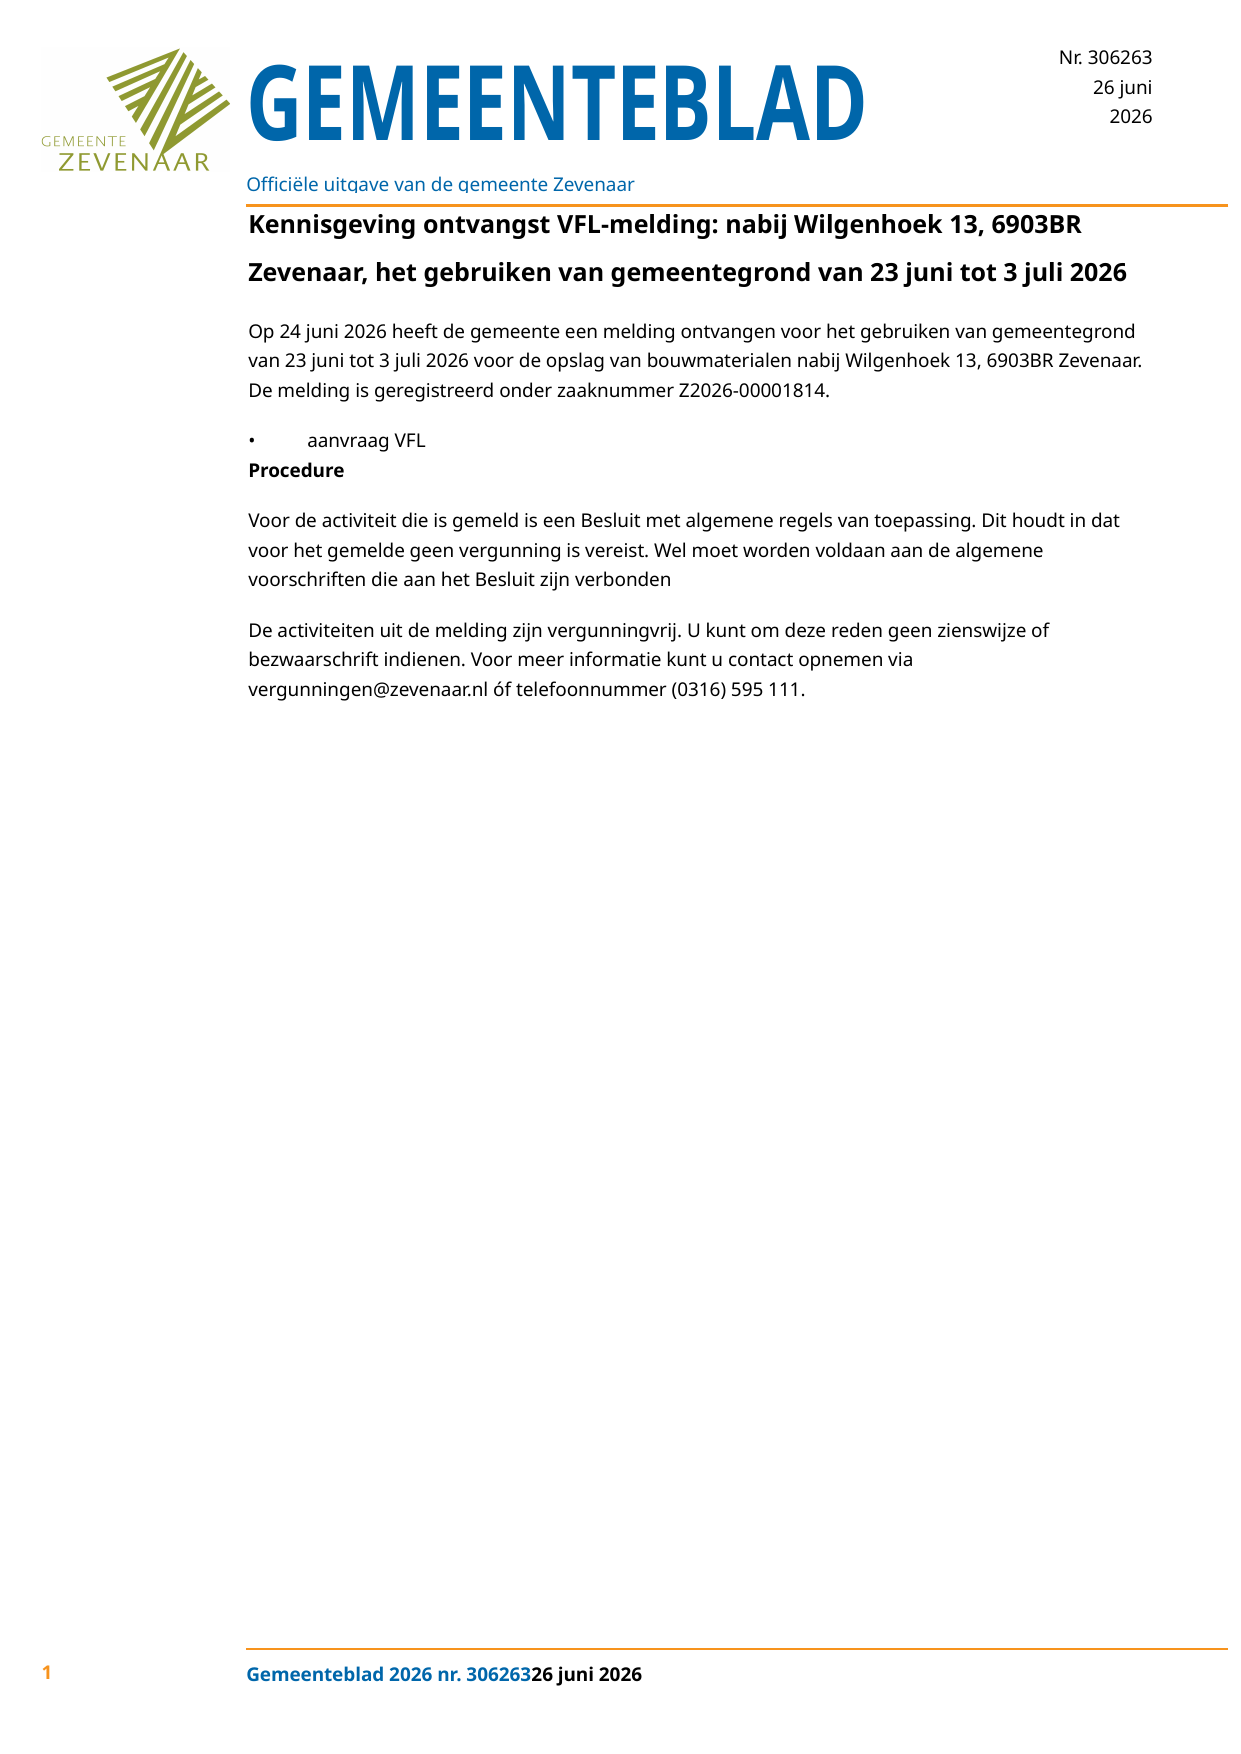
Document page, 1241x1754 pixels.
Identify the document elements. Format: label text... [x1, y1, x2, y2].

text Procedure [248, 457, 1152, 483]
text Voor de activiteit die is gemeld is een Besluit met algemene regels van toepassing. Dit houdt in dat voor het gemelde geen vergunning is vereist. Wel moet worden voldaan aan de algemene voorschriften die aan het Besluit zijn verbonden [248, 507, 1152, 592]
text De activiteiten uit de melding zijn vergunningvrij. U kunt om deze reden geen zienswijze of bezwaarschrift indienen. Voor meer informatie kunt u contact opnemen via vergunningen@zevenaar.nl óf telefoonnummer (0316) 595 111. [248, 617, 1152, 702]
list aanvraag VFL [248, 427, 1152, 453]
text Kennisgeving ontvangst VFL-melding: nabij Wilgenhoek 13, 6903BR Zevenaar, het gebruiken van gemeentegrond van 23 juni tot 3 juli 2026 [248, 207, 1152, 288]
picture [41, 47, 231, 172]
text Op 24 juni 2026 heeft de gemeente een melding ontvangen voor het gebruiken van gemeentegrond van 23 juni tot 3 juli 2026 voor de opslag van bouwmaterialen nabij Wilgenhoek 13, 6903BR Zevenaar. De melding is geregistreerd onder zaaknummer Z2026-00001814. [248, 318, 1152, 403]
